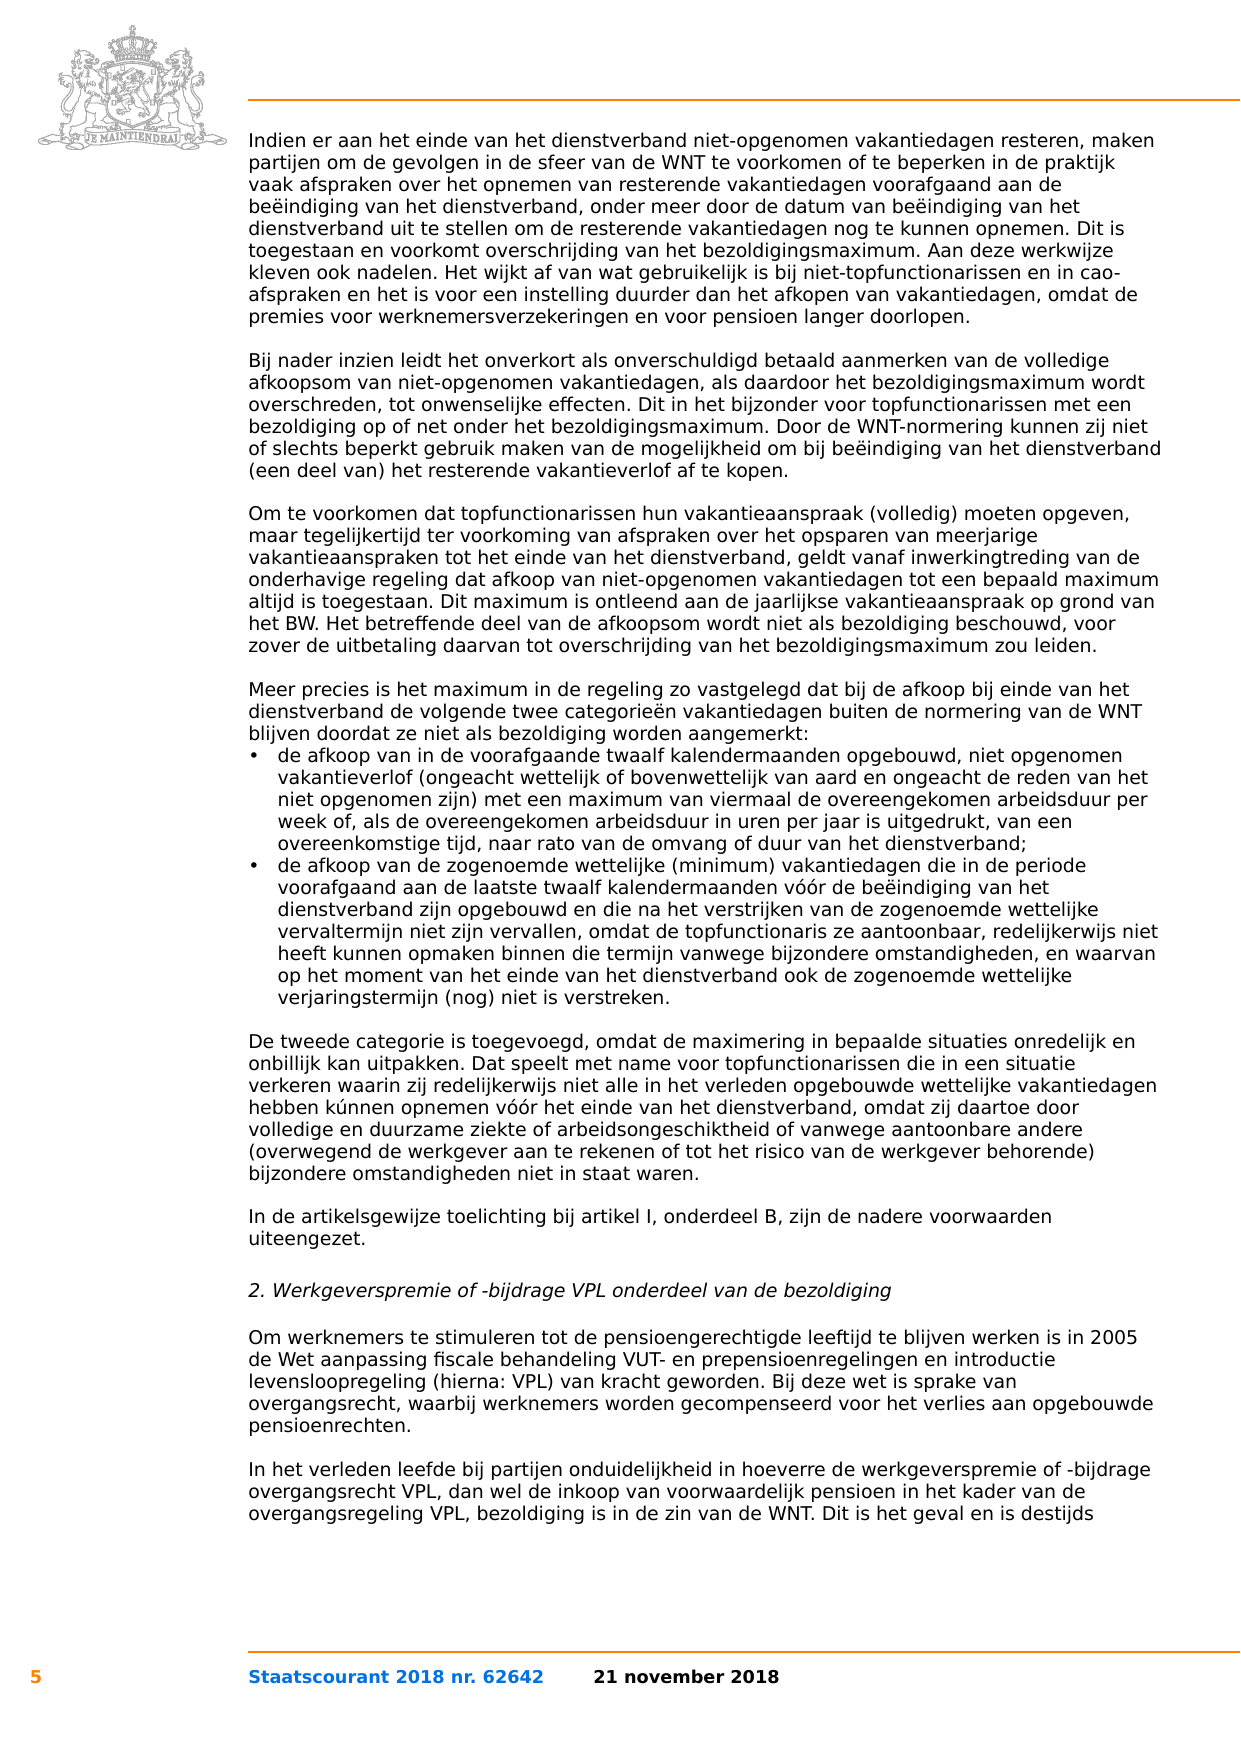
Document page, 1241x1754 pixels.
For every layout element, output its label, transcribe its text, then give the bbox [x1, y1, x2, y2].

text Meer precies is het maximum in de regeling zo vastgelegd dat bij de afkoop bij einde van het dienstverband de volgende twee categorieën vakantiedagen buiten de normering van de WNT blijven doordat ze niet als bezoldiging worden aangemerkt: [248, 679, 1163, 745]
subtitle 2. Werkgeverspremie of -bijdrage VPL onderdeel van de bezoldiging [248, 1280, 1163, 1302]
text Bij nader inzien leidt het onverkort als onverschuldigd betaald aanmerken van de volledige afkoopsom van niet-opgenomen vakantiedagen, als daardoor het bezoldigingsmaximum wordt overschreden, tot onwenselijke effecten. Dit in het bijzonder voor topfunctionarissen met een bezoldiging op of net onder het bezoldigingsmaximum. Door de WNT-normering kunnen zij niet of slechts beperkt gebruik maken van de mogelijkheid om bij beëindiging van het dienstverband (een deel van) het resterende vakantieverlof af te kopen. [248, 349, 1163, 481]
text Indien er aan het einde van het dienstverband niet-opgenomen vakantiedagen resteren, maken partijen om de gevolgen in de sfeer van de WNT te voorkomen of te beperken in de praktijk vaak afspraken over het opnemen van resterende vakantiedagen voorafgaand aan de beëindiging van het dienstverband, onder meer door de datum van beëindiging van het dienstverband uit te stellen om de resterende vakantiedagen nog te kunnen opnemen. Dit is toegestaan en voorkomt overschrijding van het bezoldigingsmaximum. Aan deze werkwijze kleven ook nadelen. Het wijkt af van wat gebruikelijk is bij niet-topfunctionarissen en in cao-afspraken en het is voor een instelling duurder dan het afkopen van vakantiedagen, omdat de premies voor werknemersverzekeringen en voor pensioen langer doorlopen. [248, 130, 1163, 328]
text • de afkoop van de zogenoemde wettelijke (minimum) vakantiedagen die in de periode voorafgaand aan de laatste twaalf kalendermaanden vóór de beëindiging van het dienstverband zijn opgebouwd en die na het verstrijken van de zogenoemde wettelijke vervaltermijn niet zijn vervallen, omdat de topfunctionaris ze aantoonbaar, redelijkerwijs niet heeft kunnen opmaken binnen die termijn vanwege bijzondere omstandigheden, en waarvan op het moment van het einde van het dienstverband ook de zogenoemde wettelijke verjaringstermijn (nog) niet is verstreken. [248, 855, 1163, 1009]
text In de artikelsgewijze toelichting bij artikel I, onderdeel B, zijn de nadere voorwaarden uiteengezet. [248, 1206, 1163, 1250]
text De tweede categorie is toegevoegd, omdat de maximering in bepaalde situaties onredelijk en onbillijk kan uitpakken. Dat speelt met name voor topfunctionarissen die in een situatie verkeren waarin zij redelijkerwijs niet alle in het verleden opgebouwde wettelijke vakantiedagen hebben kúnnen opnemen vóór het einde van het dienstverband, omdat zij daartoe door volledige en duurzame ziekte of arbeidsongeschiktheid of vanwege aantoonbare andere (overwegend de werkgever aan te rekenen of tot het risico van de werkgever behorende) bijzondere omstandigheden niet in staat waren. [248, 1031, 1163, 1184]
text Om werknemers te stimuleren tot de pensioengerechtigde leeftijd te blijven werken is in 2005 de Wet aanpassing fiscale behandeling VUT- en prepensioenregelingen en introductie levensloopregeling (hierna: VPL) van kracht geworden. Bij deze wet is sprake van overgangsrecht, waarbij werknemers worden gecompenseerd voor het verlies aan opgebouwde pensioenrechten. [248, 1327, 1163, 1437]
picture [38, 25, 227, 150]
text • de afkoop van in de voorafgaande twaalf kalendermaanden opgebouwd, niet opgenomen vakantieverlof (ongeacht wettelijk of bovenwettelijk van aard en ongeacht de reden van het niet opgenomen zijn) met een maximum van viermaal de overeengekomen arbeidsduur per week of, als de overeengekomen arbeidsduur in uren per jaar is uitgedrukt, van een overeenkomstige tijd, naar rato van de omvang of duur van het dienstverband; [248, 745, 1163, 855]
text Om te voorkomen dat topfunctionarissen hun vakantieaanspraak (volledig) moeten opgeven, maar tegelijkertijd ter voorkoming van afspraken over het opsparen van meerjarige vakantieaanspraken tot het einde van het dienstverband, geldt vanaf inwerkingtreding van de onderhavige regeling dat afkoop van niet-opgenomen vakantiedagen tot een bepaald maximum altijd is toegestaan. Dit maximum is ontleend aan de jaarlijkse vakantieaanspraak op grond van het BW. Het betreffende deel van de afkoopsom wordt niet als bezoldiging beschouwd, voor zover de uitbetaling daarvan tot overschrijding van het bezoldigingsmaximum zou leiden. [248, 503, 1163, 657]
text In het verleden leefde bij partijen onduidelijkheid in hoeverre de werkgeverspremie of -bijdrage overgangsrecht VPL, dan wel de inkoop van voorwaardelijk pensioen in het kader van de overgangsregeling VPL, bezoldiging is in de zin van de WNT. Dit is het geval en is destijds [248, 1459, 1163, 1525]
